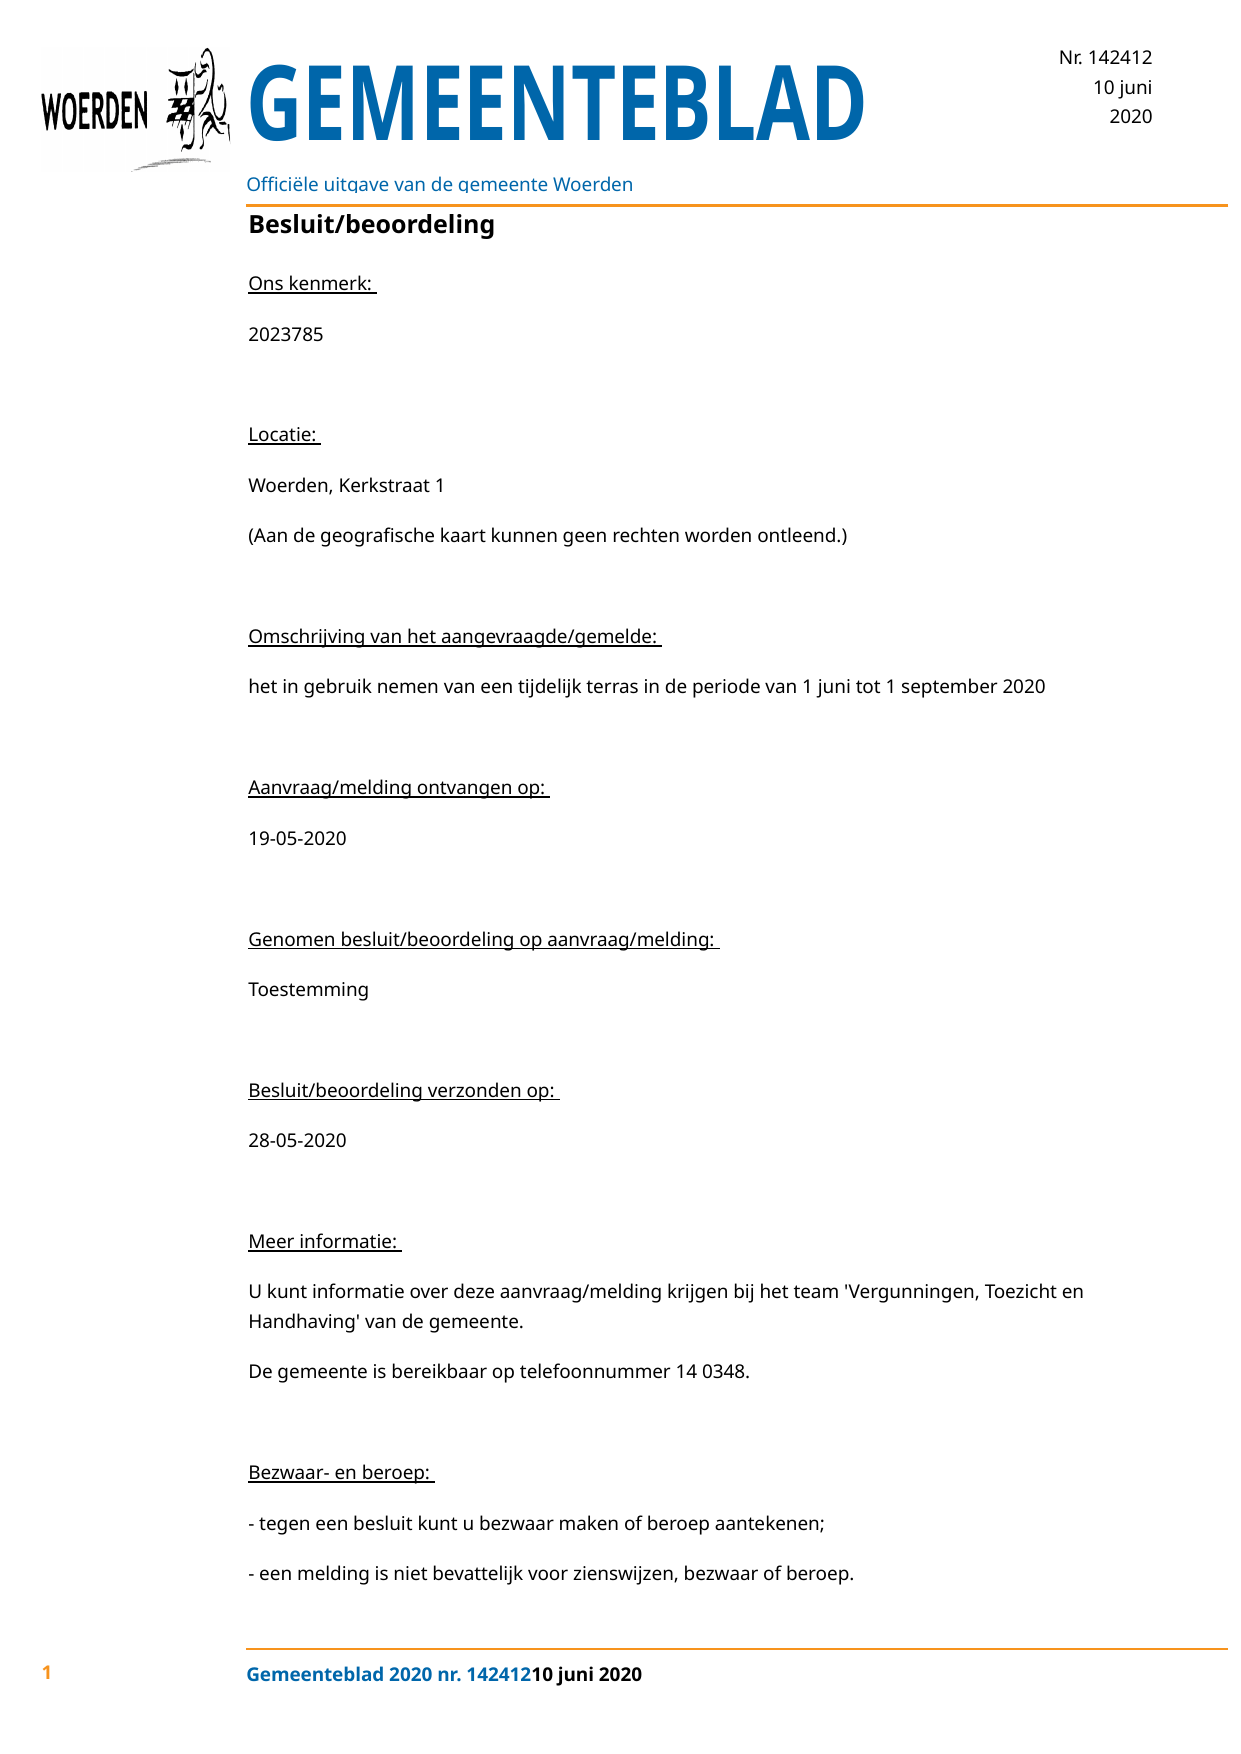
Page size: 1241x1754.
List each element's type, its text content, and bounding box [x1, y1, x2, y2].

text - een melding is niet bevattelijk voor zienswijzen, bezwaar of beroep. [248, 1560, 1152, 1586]
text Meer informatie: [248, 1228, 1152, 1254]
text 28-05-2020 [248, 1127, 1152, 1153]
text De gemeente is bereikbaar op telefoonnummer 14 0348. [248, 1359, 1152, 1384]
text Toestemming [248, 976, 1152, 1002]
text Omschrijving van het aangevraagde/gemelde: [248, 623, 1152, 649]
text Locatie: [248, 422, 1152, 447]
text Aanvraag/melding ontvangen op: [248, 774, 1152, 800]
text 19-05-2020 [248, 825, 1152, 851]
picture [41, 47, 231, 172]
text Woerden, Kerkstraat 1 [248, 472, 1152, 498]
text Besluit/beoordeling verzonden op: [248, 1077, 1152, 1103]
text U kunt informatie over deze aanvraag/melding krijgen bij het team 'Vergunningen, Toezicht en Handhaving' van de gemeente. [248, 1279, 1152, 1334]
text Ons kenmerk: [248, 270, 1152, 296]
text 2023785 [248, 321, 1152, 346]
text - tegen een besluit kunt u bezwaar maken of beroep aantekenen; [248, 1510, 1152, 1536]
text Genomen besluit/beoordeling op aanvraag/melding: [248, 926, 1152, 951]
text Besluit/beoordeling [248, 207, 1152, 241]
text Bezwaar- en beroep: [248, 1459, 1152, 1485]
text het in gebruik nemen van een tijdelijk terras in de periode van 1 juni tot 1 september 2020 [248, 674, 1152, 699]
text (Aan de geografische kaart kunnen geen rechten worden ontleend.) [248, 522, 1152, 548]
